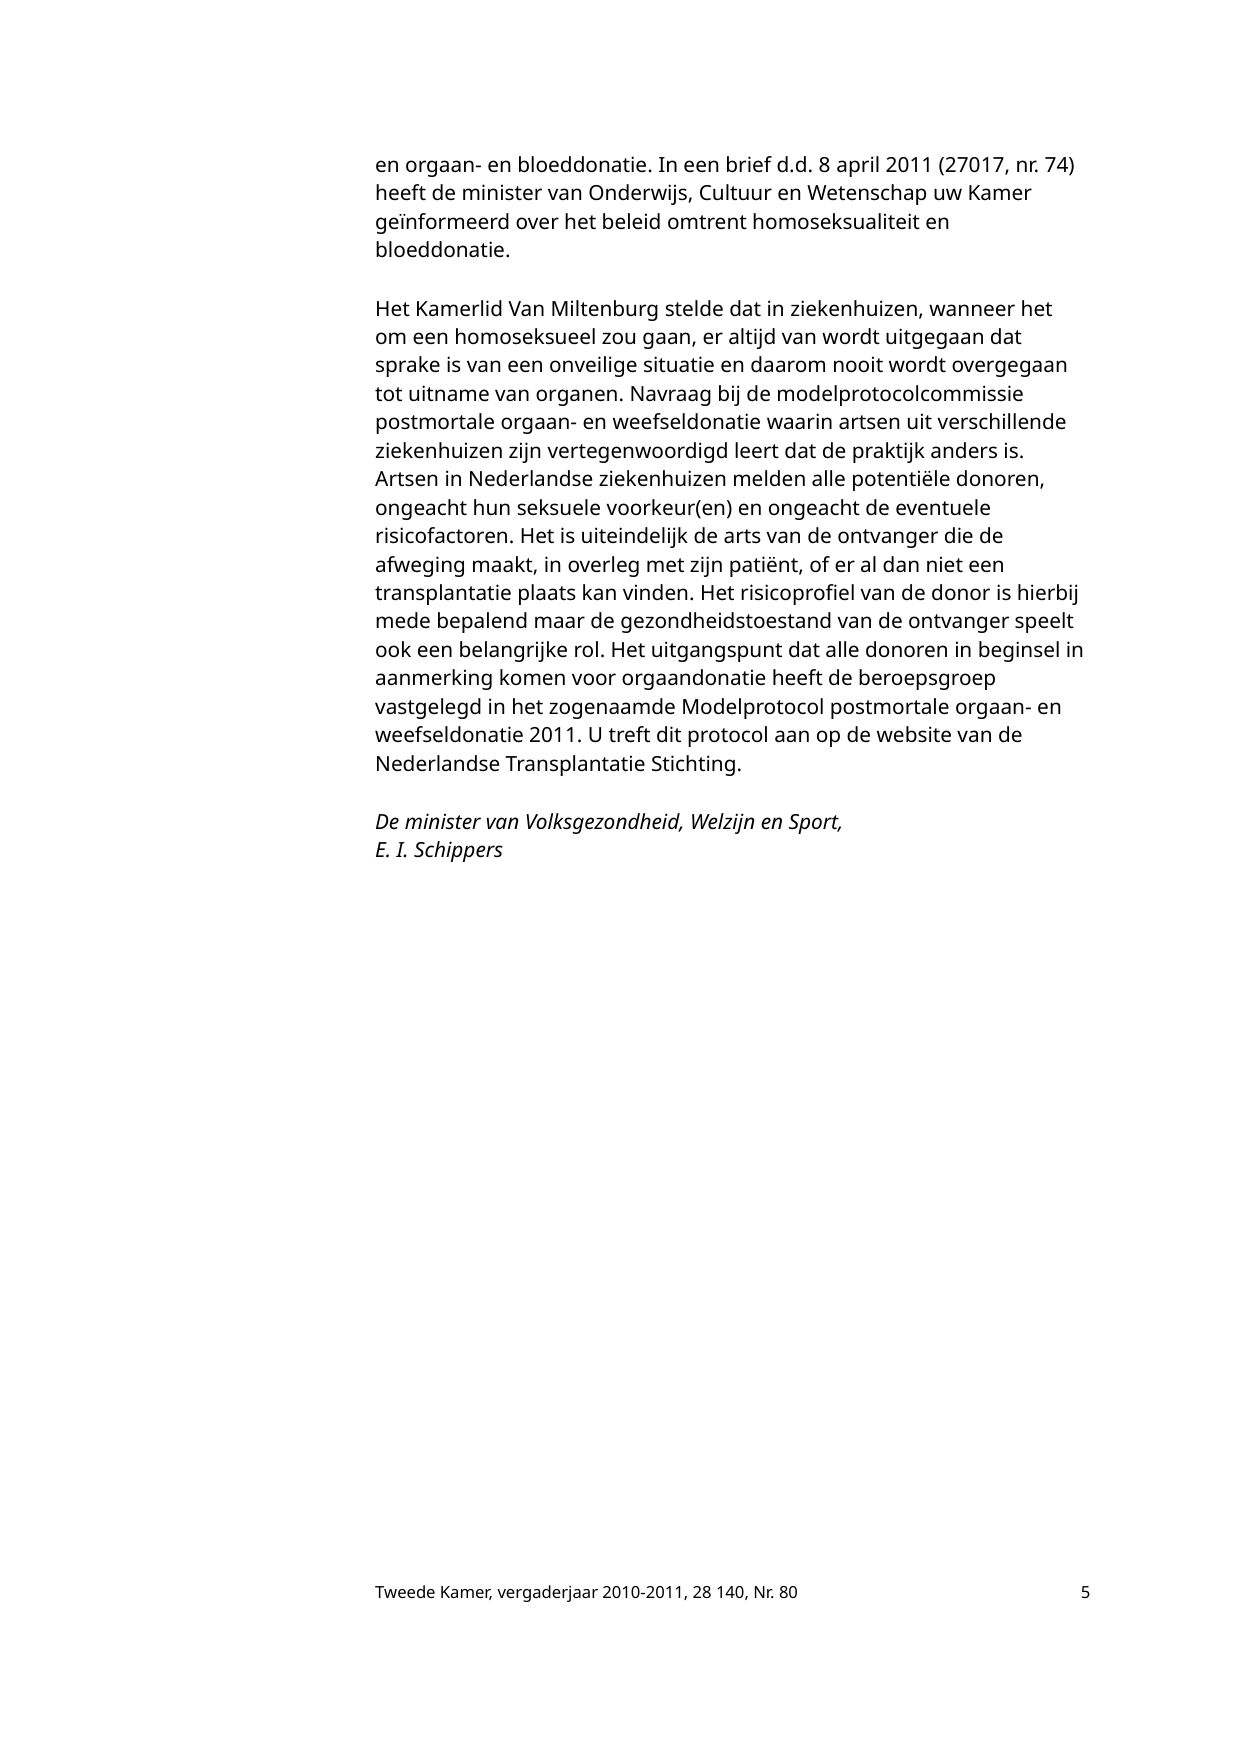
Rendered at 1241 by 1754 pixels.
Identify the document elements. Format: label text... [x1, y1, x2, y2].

text De minister van Volksgezondheid, Welzijn en Sport, [375, 807, 1090, 836]
text en orgaan- en bloeddonatie. In een brief d.d. 8 april 2011 (27017, nr. 74) heeft de minister van Onderwijs, Cultuur en Wetenschap uw Kamer geïnformeerd over het beleid omtrent homoseksualiteit en bloeddonatie. [375, 150, 1090, 264]
text E. I. Schippers [375, 836, 1090, 864]
text Het Kamerlid Van Miltenburg stelde dat in ziekenhuizen, wanneer het om een homoseksueel zou gaan, er altijd van wordt uitgegaan dat sprake is van een onveilige situatie en daarom nooit wordt overgegaan tot uitname van organen. Navraag bij de modelprotocolcommissie postmortale orgaan- en weefseldonatie waarin artsen uit verschillende ziekenhuizen zijn vertegenwoordigd leert dat de praktijk anders is. Artsen in Nederlandse ziekenhuizen melden alle potentiële donoren, ongeacht hun seksuele voorkeur(en) en ongeacht de eventuele risicofactoren. Het is uiteindelijk de arts van de ontvanger die de afweging maakt, in overleg met zijn patiënt, of er al dan niet een transplantatie plaats kan vinden. Het risicoprofiel van de donor is hierbij mede bepalend maar de gezondheidstoestand van de ontvanger speelt ook een belangrijke rol. Het uitgangspunt dat alle donoren in beginsel in aanmerking komen voor orgaandonatie heeft de beroepsgroep vastgelegd in het zogenaamde Modelprotocol postmortale orgaan- en weefseldonatie 2011. U treft dit protocol aan op de website van de Nederlandse Transplantatie Stichting. [375, 294, 1090, 777]
